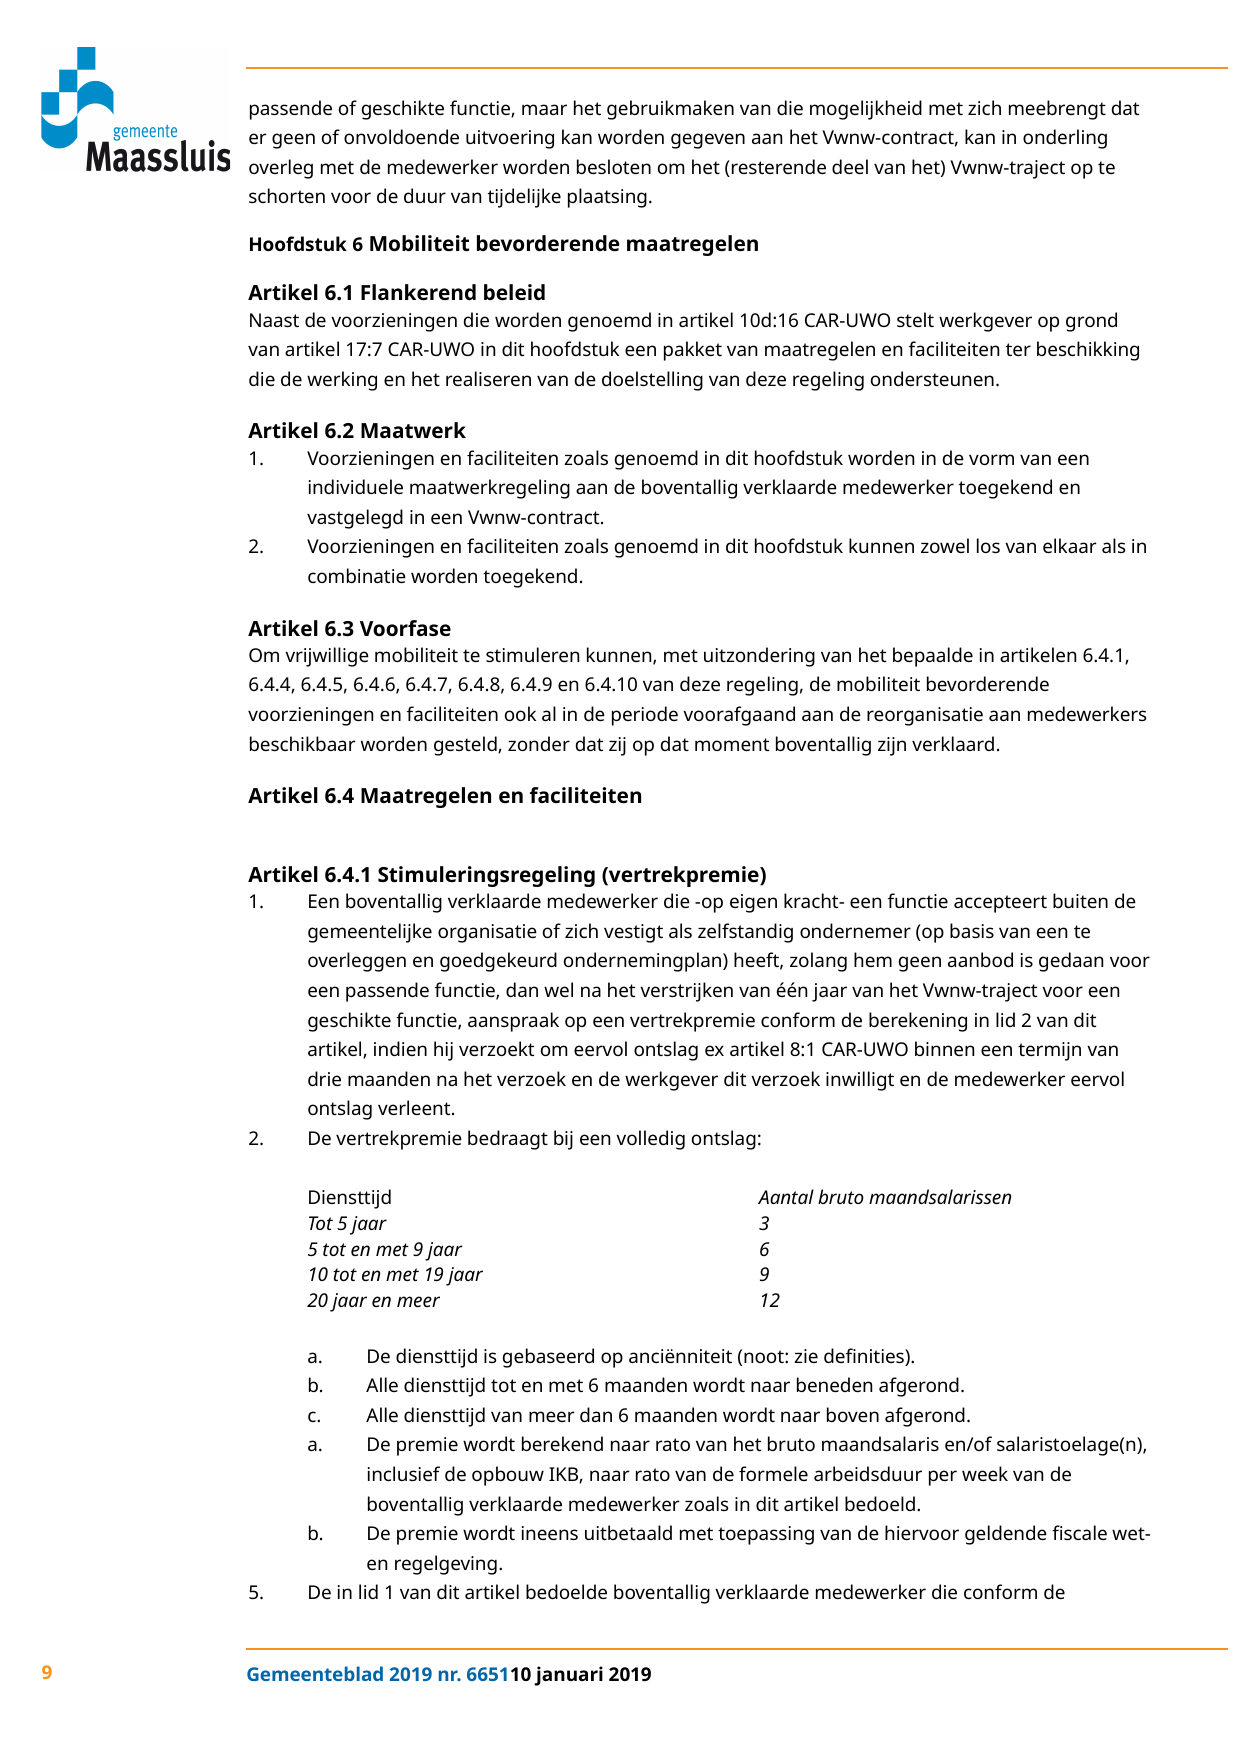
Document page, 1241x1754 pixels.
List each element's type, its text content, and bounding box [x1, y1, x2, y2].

table_cell 20 jaar en meer [307, 1288, 759, 1313]
table_cell Tot 5 jaar [307, 1210, 759, 1236]
list De vertrekpremie bedraagt bij een volledig ontslag: [248, 1125, 1152, 1151]
table_cell 5 tot en met 9 jaar [307, 1236, 759, 1262]
table_header Aantal bruto maandsalarissen [759, 1185, 1211, 1210]
table_cell 10 tot en met 19 jaar [307, 1262, 759, 1287]
text Hoofdstuk 6 Mobiliteit bevorderende maatregelen [248, 229, 1152, 258]
text Artikel 6.4 Maatregelen en faciliteiten [248, 781, 1152, 810]
picture [41, 47, 77, 92]
text passende of geschikte functie, maar het gebruikmaken van die mogelijkheid met zich meebrengt dat er geen of onvoldoende uitvoering kan worden gegeven aan het Vwnw-contract, kan in onderling overleg met de medewerker worden besloten om het (resterende deel van het) Vwnw-traject op te schorten voor de duur van tijdelijke plaatsing. [248, 95, 1152, 209]
list Alle diensttijd tot en met 6 maanden wordt naar beneden afgerond. [307, 1372, 1152, 1398]
table_cell 9 [759, 1262, 1211, 1287]
list De diensttijd is gebaseerd op anciënniteit (noot: zie definities). [307, 1343, 1152, 1368]
table_cell 3 [759, 1210, 1211, 1236]
table_header Diensttijd [307, 1185, 759, 1210]
text Om vrijwillige mobiliteit te stimuleren kunnen, met uitzondering van het bepaalde in artikelen 6.4.1, 6.4.4, 6.4.5, 6.4.6, 6.4.7, 6.4.8, 6.4.9 en 6.4.10 van deze regeling, de mobiliteit bevorderende voorzieningen en faciliteiten ook al in de periode voorafgaand aan de reorganisatie aan medewerkers beschikbaar worden gesteld, zonder dat zij op dat moment boventallig zijn verklaard. [248, 642, 1152, 757]
list Voorzieningen en faciliteiten zoals genoemd in dit hoofdstuk worden in de vorm van een individuele maatwerkregeling aan de boventallig verklaarde medewerker toegekend en vastgelegd in een Vwnw-contract. [248, 445, 1152, 530]
list Een boventallig verklaarde medewerker die -op eigen kracht- een functie accepteert buiten de gemeentelijke organisatie of zich vestigt als zelfstandig ondernemer (op basis van een te overleggen en goedgekeurd ondernemingplan) heeft, zolang hem geen aanbod is gedaan voor een passende functie, dan wel na het verstrijken van één jaar van het Vwnw-traject voor een geschikte functie, aanspraak op een vertrekpremie conform de berekening in lid 2 van dit artikel, indien hij verzoekt om eervol ontslag ex artikel 8:1 CAR-UWO binnen een termijn van drie maanden na het verzoek en de werkgever dit verzoek inwilligt en de medewerker eervol ontslag verleent. [248, 888, 1152, 1121]
text Artikel 6.1 Flankerend beleid [248, 278, 1152, 307]
list Alle diensttijd van meer dan 6 maanden wordt naar boven afgerond. [307, 1402, 1152, 1428]
picture [41, 47, 231, 172]
text Artikel 6.3 Voorfase [248, 614, 1152, 642]
list De in lid 1 van dit artikel bedoelde boventallig verklaarde medewerker die conform de [248, 1579, 1152, 1605]
text Naast de voorzieningen die worden genoemd in artikel 10d:16 CAR-UWO stelt werkgever op grond van artikel 17:7 CAR-UWO in dit hoofdstuk een pakket van maatregelen en faciliteiten ter beschikking die de werking en het realiseren van de doelstelling van deze regeling ondersteunen. [248, 307, 1152, 392]
text Artikel 6.2 Maatwerk [248, 416, 1152, 445]
list De premie wordt berekend naar rato van het bruto maandsalaris en/of salaristoelage(n), inclusief de opbouw IKB, naar rato van de formele arbeidsduur per week van de boventallig verklaarde medewerker zoals in dit artikel bedoeld. [307, 1432, 1152, 1516]
list De premie wordt ineens uitbetaald met toepassing van de hiervoor geldende fiscale wet- en regelgeving. [307, 1520, 1152, 1576]
table_cell 6 [759, 1236, 1211, 1262]
text Artikel 6.4.1 Stimuleringsregeling (vertrekpremie) [248, 860, 1152, 888]
table_cell 12 [759, 1288, 1211, 1313]
list Voorzieningen en faciliteiten zoals genoemd in dit hoofdstuk kunnen zowel los van elkaar als in combinatie worden toegekend. [248, 534, 1152, 589]
